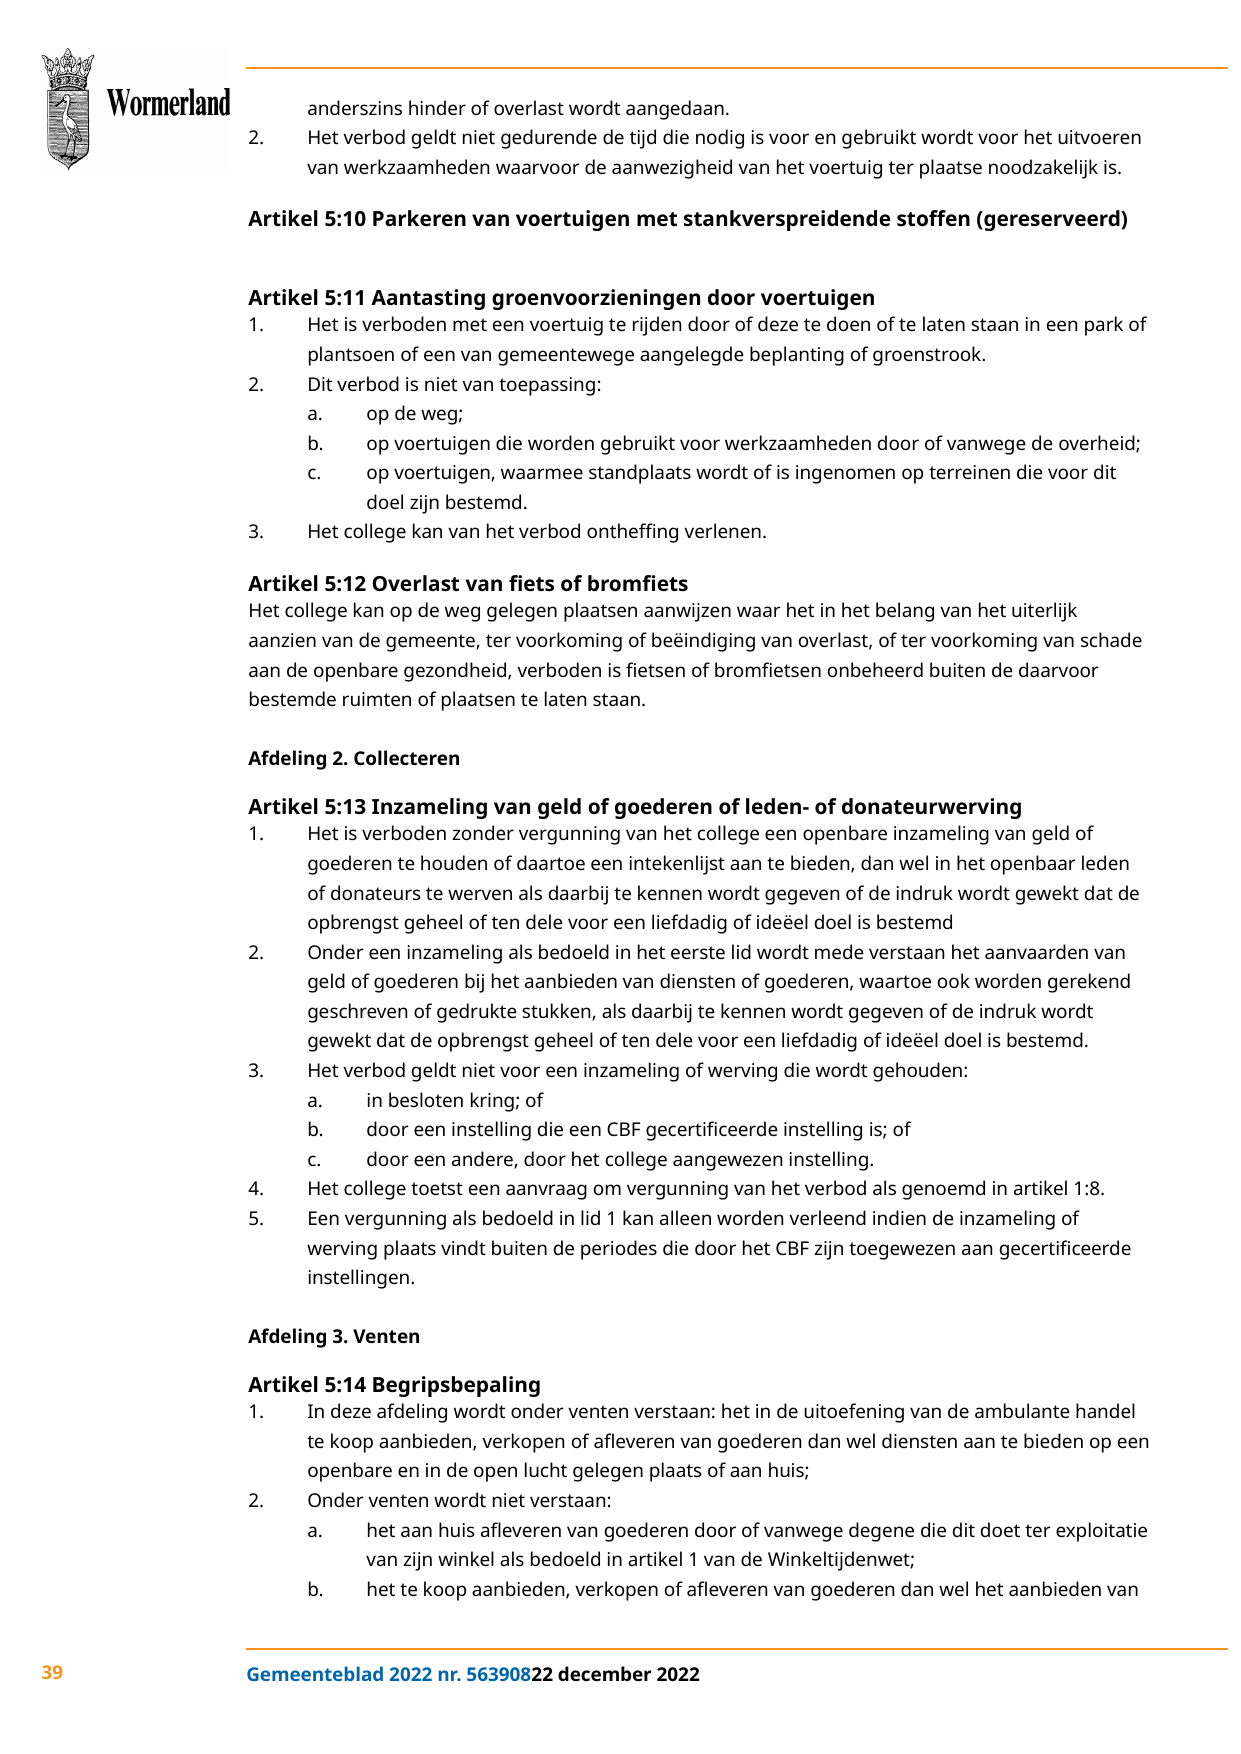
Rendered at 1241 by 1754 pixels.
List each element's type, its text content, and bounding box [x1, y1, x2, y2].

list Onder venten wordt niet verstaan: [248, 1487, 1152, 1513]
list op voertuigen, waarmee standplaats wordt of is ingenomen op terreinen die voor dit doel zijn bestemd. [307, 459, 1152, 515]
text Afdeling 3. Venten [248, 1323, 1152, 1349]
text Artikel 5:13 Inzameling van geld of goederen of leden- of donateurwerving [248, 792, 1152, 821]
list Een vergunning als bedoeld in lid 1 kan alleen worden verleend indien de inzameling of werving plaats vindt buiten de periodes die door het CBF zijn toegewezen aan gecertificeerde instellingen. [248, 1205, 1152, 1290]
list het aan huis afleveren van goederen door of vanwege degene die dit doet ter exploitatie van zijn winkel als bedoeld in artikel 1 van de Winkeltijdenwet; [307, 1517, 1152, 1572]
list door een instelling die een CBF gecertificeerde instelling is; of [307, 1116, 1152, 1142]
list het te koop aanbieden, verkopen of afleveren van goederen dan wel het aanbieden van [307, 1576, 1152, 1602]
list Het college toetst een aanvraag om vergunning van het verbod als genoemd in artikel 1:8. [248, 1176, 1152, 1201]
list Het is verboden met een voertuig te rijden door of deze te doen of te laten staan in een park of plantsoen of een van gemeentewege aangelegde beplanting of groenstrook. [248, 312, 1152, 367]
list Het college kan van het verbod ontheffing verlenen. [248, 519, 1152, 544]
text Artikel 5:12 Overlast van fiets of bromfiets [248, 569, 1152, 598]
list door een andere, door het college aangewezen instelling. [307, 1146, 1152, 1172]
list Het is verboden zonder vergunning van het college een openbare inzameling van geld of goederen te houden of daartoe een intekenlijst aan te bieden, dan wel in het openbaar leden of donateurs te werven als daarbij te kennen wordt gegeven of de indruk wordt gewekt dat de opbrengst geheel of ten dele voor een liefdadig of ideëel doel is bestemd [248, 821, 1152, 935]
list Dit verbod is niet van toepassing: [248, 371, 1152, 397]
list anderszins hinder of overlast wordt aangedaan. [248, 95, 1152, 121]
text Artikel 5:11 Aantasting groenvoorzieningen door voertuigen [248, 283, 1152, 312]
text Afdeling 2. Collecteren [248, 746, 1152, 771]
list In deze afdeling wordt onder venten verstaan: het in de uitoefening van de ambulante handel te koop aanbieden, verkopen of afleveren van goederen dan wel diensten aan te bieden op een openbare en in de open lucht gelegen plaats of aan huis; [248, 1398, 1152, 1483]
list op voertuigen die worden gebruikt voor werkzaamheden door of vanwege de overheid; [307, 430, 1152, 456]
list Het verbod geldt niet gedurende de tijd die nodig is voor en gebruikt wordt voor het uitvoeren van werkzaamheden waarvoor de aanwezigheid van het voertuig ter plaatse noodzakelijk is. [248, 124, 1152, 180]
text Het college kan op de weg gelegen plaatsen aanwijzen waar het in het belang van het uiterlijk aanzien van de gemeente, ter voorkoming of beëindiging van overlast, of ter voorkoming van schade aan de openbare gezondheid, verboden is fietsen of bromfietsen onbeheerd buiten de daarvoor bestemde ruimten of plaatsen te laten staan. [248, 598, 1152, 712]
picture [41, 47, 231, 172]
list Het verbod geldt niet voor een inzameling of werving die wordt gehouden: [248, 1057, 1152, 1083]
text Artikel 5:14 Begripsbepaling [248, 1370, 1152, 1398]
text Artikel 5:10 Parkeren van voertuigen met stankverspreidende stoffen (gereserveerd) [248, 204, 1152, 233]
list op de weg; [307, 400, 1152, 426]
list Onder een inzameling als bedoeld in het eerste lid wordt mede verstaan het aanvaarden van geld of goederen bij het aanbieden van diensten of goederen, waartoe ook worden gerekend geschreven of gedrukte stukken, als daarbij te kennen wordt gegeven of de indruk wordt gewekt dat de opbrengst geheel of ten dele voor een liefdadig of ideëel doel is bestemd. [248, 939, 1152, 1053]
list in besloten kring; of [307, 1087, 1152, 1112]
